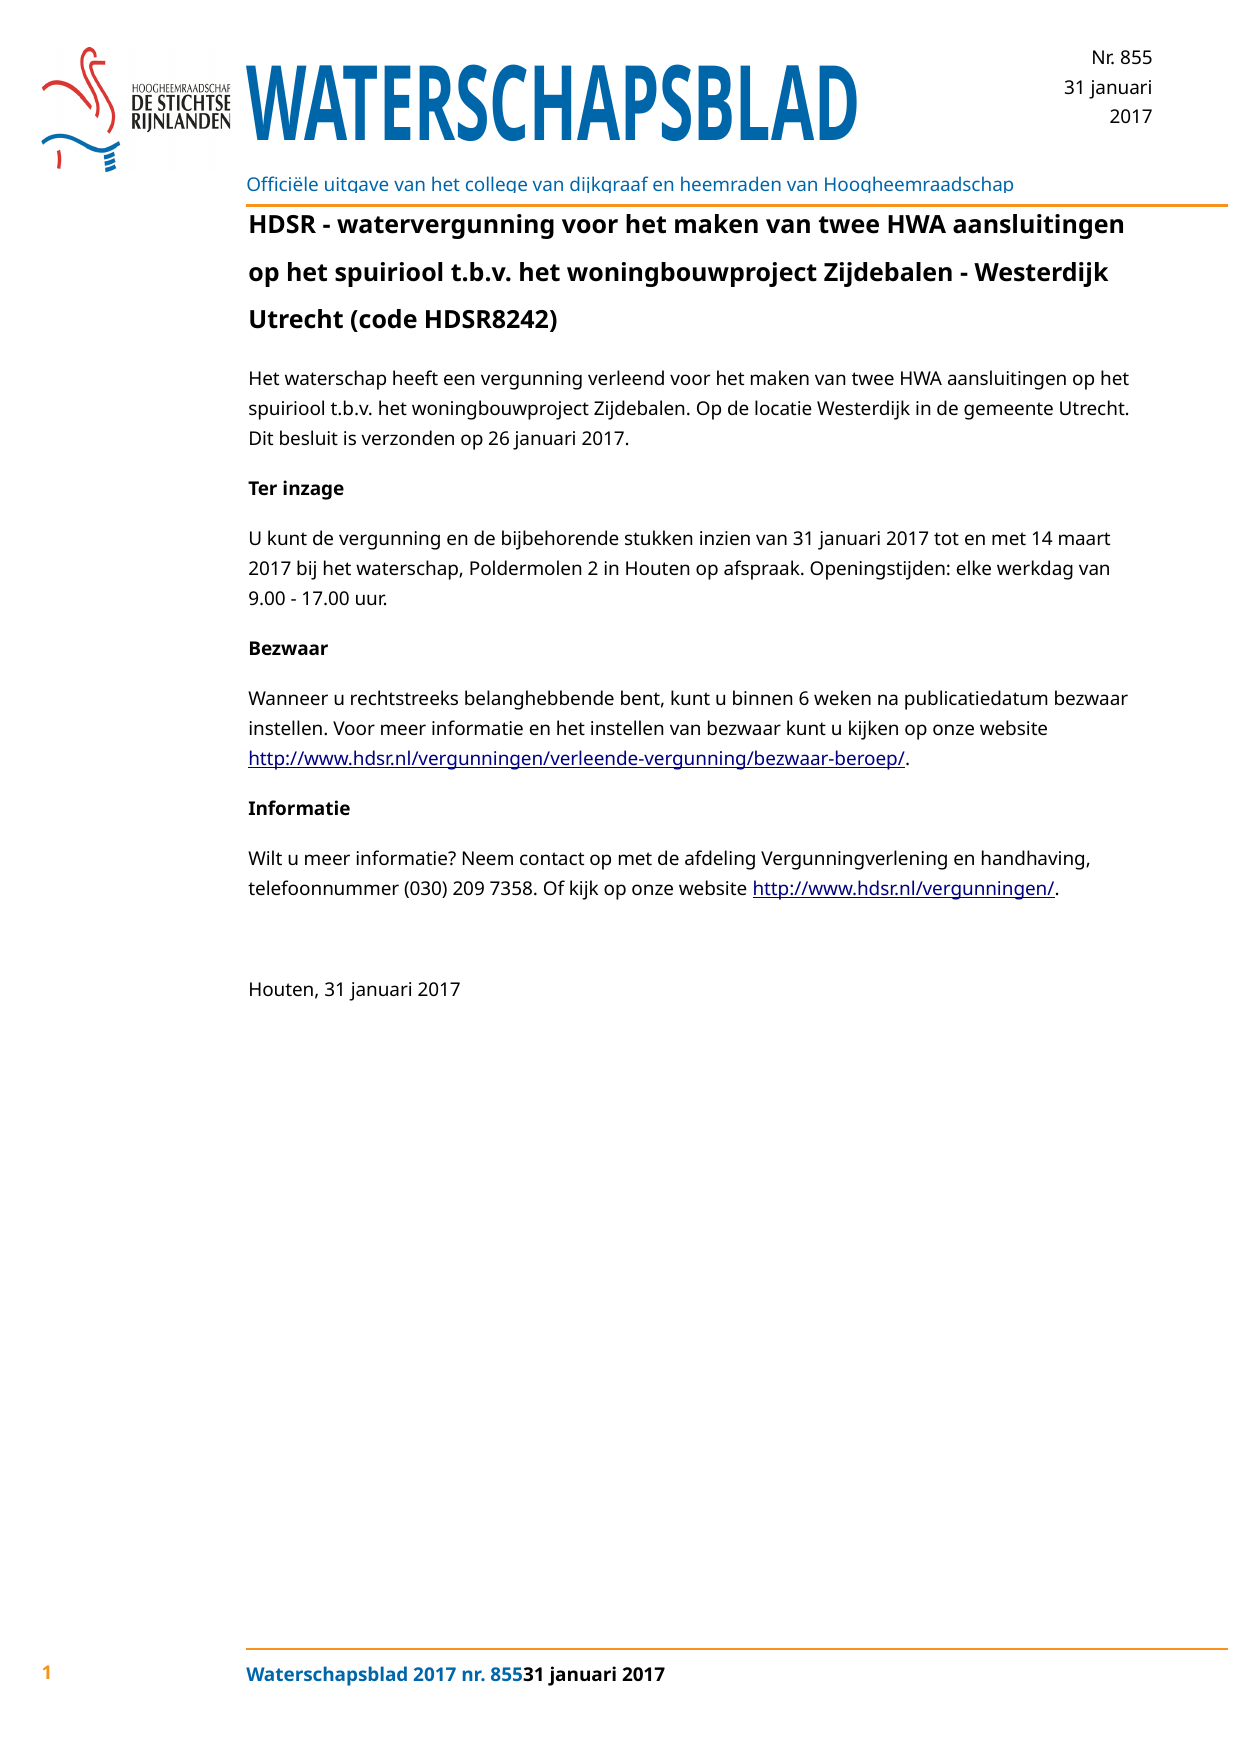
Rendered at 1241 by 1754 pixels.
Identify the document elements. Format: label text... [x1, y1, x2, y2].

picture [41, 47, 231, 172]
text Informatie [248, 795, 1152, 821]
text Ter inzage [248, 475, 1152, 501]
text HDSR - watervergunning voor het maken van twee HWA aansluitingen op het spuiriool t.b.v. het woningbouwproject Zijdebalen - Westerdijk Utrecht (code HDSR8242) [248, 207, 1152, 336]
text Houten, 31 januari 2017 [248, 976, 1152, 1002]
text Wilt u meer informatie? Neem contact op met de afdeling Vergunningverlening en handhaving, telefoonnummer (030) 209 7358. Of kijk op onze website http://www.hdsr.nl/vergunningen/. [248, 846, 1152, 901]
text Wanneer u rechtstreeks belanghebbende bent, kunt u binnen 6 weken na publicatiedatum bezwaar instellen. Voor meer informatie en het instellen van bezwaar kunt u kijken op onze website http://www.hdsr.nl/vergunningen/verleende-vergunning/bezwaar-beroep/. [248, 686, 1152, 770]
text Het waterschap heeft een vergunning verleend voor het maken van twee HWA aansluitingen op het spuiriool t.b.v. het woningbouwproject Zijdebalen. Op de locatie Westerdijk in de gemeente Utrecht. Dit besluit is verzonden op 26 januari 2017. [248, 366, 1152, 450]
text U kunt de vergunning en de bijbehorende stukken inzien van 31 januari 2017 tot en met 14 maart 2017 bij het waterschap, Poldermolen 2 in Houten op afspraak. Openingstijden: elke werkdag van 9.00 - 17.00 uur. [248, 526, 1152, 610]
text Bezwaar [248, 635, 1152, 661]
